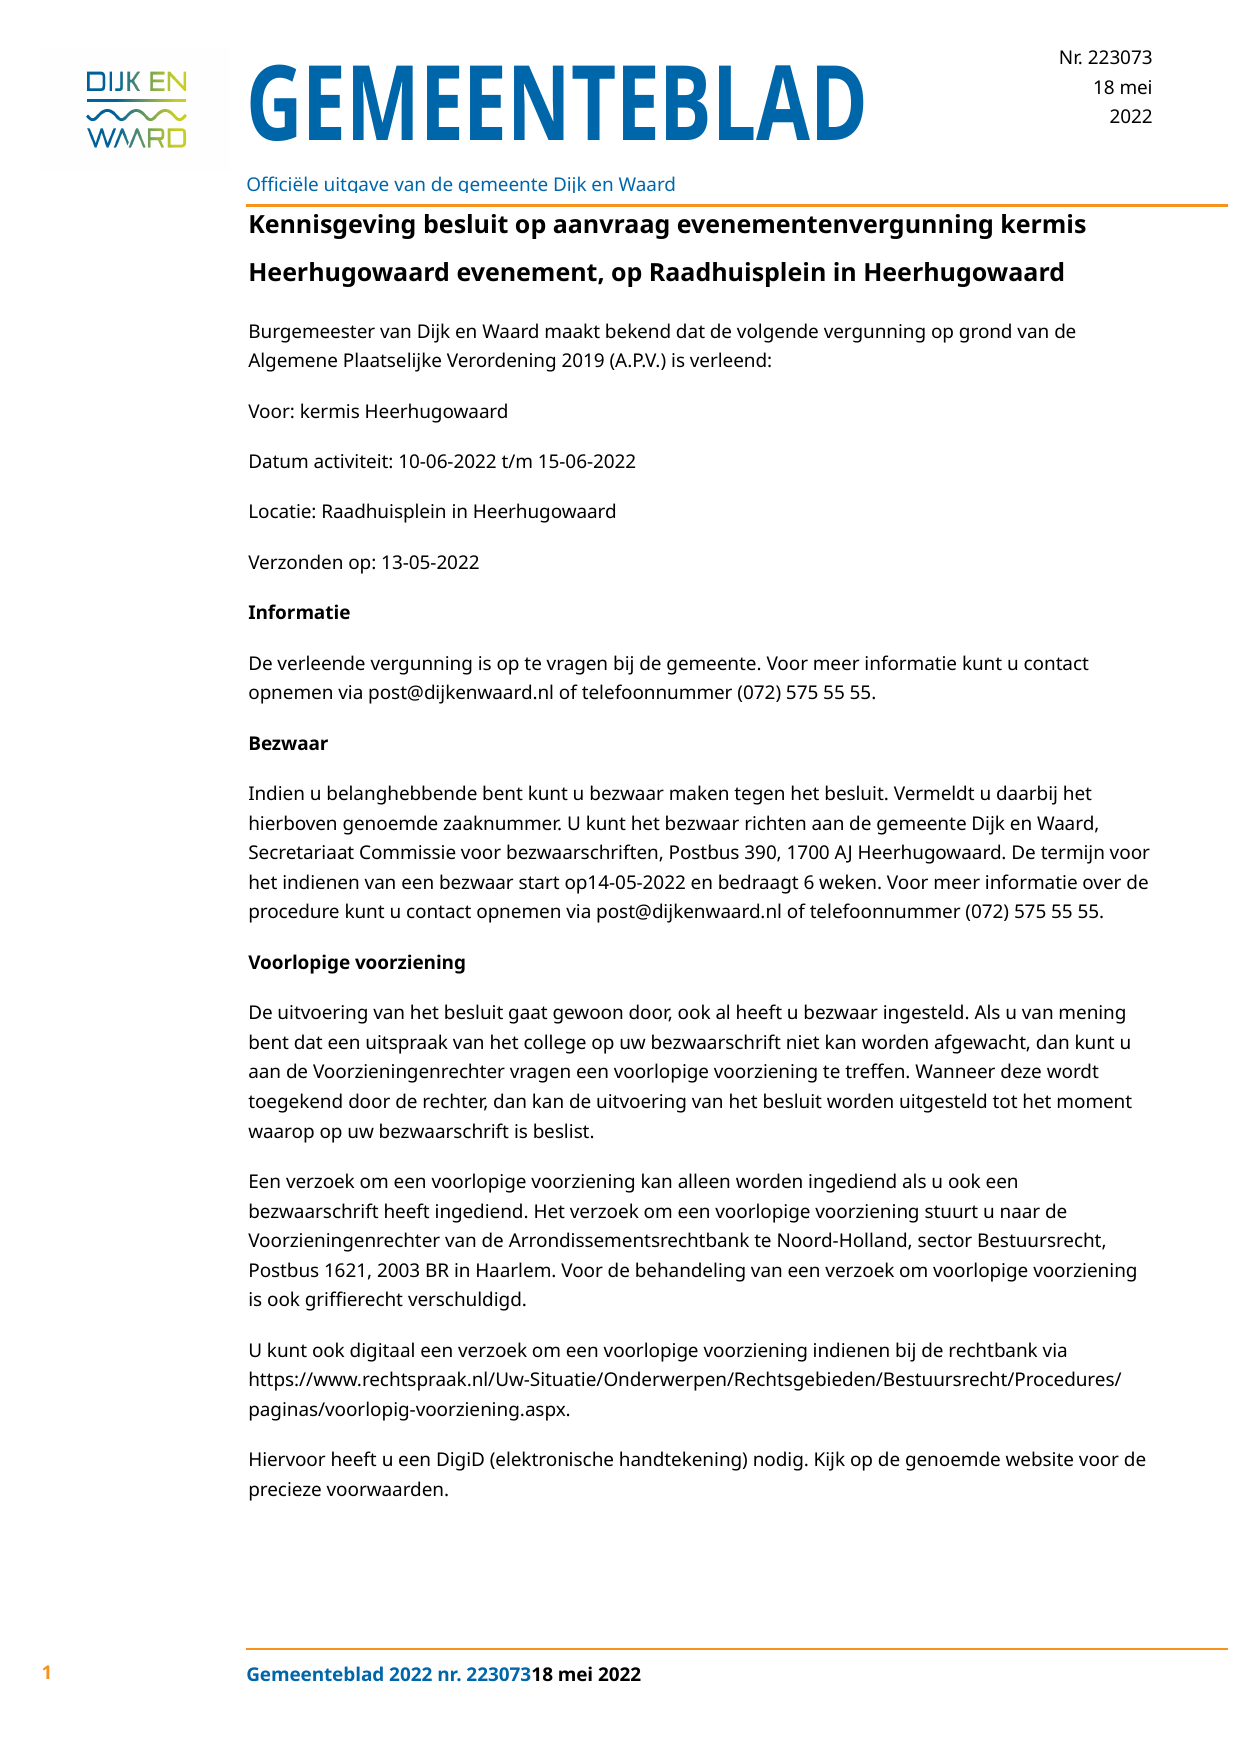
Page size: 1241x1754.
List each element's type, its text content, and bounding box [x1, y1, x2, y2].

text Informatie [248, 599, 1152, 625]
text Voor: kermis Heerhugowaard [248, 398, 1152, 424]
text Locatie: Raadhuisplein in Heerhugowaard [248, 499, 1152, 524]
text Voorlopige voorziening [248, 949, 1152, 975]
text Indien u belanghebbende bent kunt u bezwaar maken tegen het besluit. Vermeldt u daarbij het hierboven genoemde zaaknummer. U kunt het bezwaar richten aan de gemeente Dijk en Waard, Secretariaat Commissie voor bezwaarschriften, Postbus 390, 1700 AJ Heerhugowaard. De termijn voor het indienen van een bezwaar start op14-05-2022 en bedraagt 6 weken. Voor meer informatie over de procedure kunt u contact opnemen via post@dijkenwaard.nl of telefoonnummer (072) 575 55 55. [248, 780, 1152, 924]
picture [41, 47, 231, 172]
text U kunt ook digitaal een verzoek om een voorlopige voorziening indienen bij de rechtbank via https://www.rechtspraak.nl/Uw-Situatie/Onderwerpen/Rechtsgebieden/Bestuursrecht/Procedures/paginas/voorlopig-voorziening.aspx. [248, 1337, 1152, 1422]
text Datum activiteit: 10-06-2022 t/m 15-06-2022 [248, 448, 1152, 474]
text De verleende vergunning is op te vragen bij de gemeente. Voor meer informatie kunt u contact opnemen via post@dijkenwaard.nl of telefoonnummer (072) 575 55 55. [248, 650, 1152, 705]
text Kennisgeving besluit op aanvraag evenementenvergunning kermis Heerhugowaard evenement, op Raadhuisplein in Heerhugowaard [248, 207, 1152, 288]
text Bezwaar [248, 730, 1152, 756]
text Hiervoor heeft u een DigiD (elektronische handtekening) nodig. Kijk op de genoemde website voor de precieze voorwaarden. [248, 1447, 1152, 1502]
text Burgemeester van Dijk en Waard maakt bekend dat de volgende vergunning op grond van de Algemene Plaatselijke Verordening 2019 (A.P.V.) is verleend: [248, 318, 1152, 373]
text De uitvoering van het besluit gaat gewoon door, ook al heeft u bezwaar ingesteld. Als u van mening bent dat een uitspraak van het college op uw bezwaarschrift niet kan worden afgewacht, dan kunt u aan de Voorzieningenrechter vragen een voorlopige voorziening te treffen. Wanneer deze wordt toegekend door de rechter, dan kan de uitvoering van het besluit worden uitgesteld tot het moment waarop op uw bezwaarschrift is beslist. [248, 999, 1152, 1144]
text Verzonden op: 13-05-2022 [248, 549, 1152, 575]
text Een verzoek om een voorlopige voorziening kan alleen worden ingediend als u ook een bezwaarschrift heeft ingediend. Het verzoek om een voorlopige voorziening stuurt u naar de Voorzieningenrechter van de Arrondissementsrechtbank te Noord-Holland, sector Bestuursrecht, Postbus 1621, 2003 BR in Haarlem. Voor de behandeling van een verzoek om voorlopige voorziening is ook griffierecht verschuldigd. [248, 1168, 1152, 1312]
